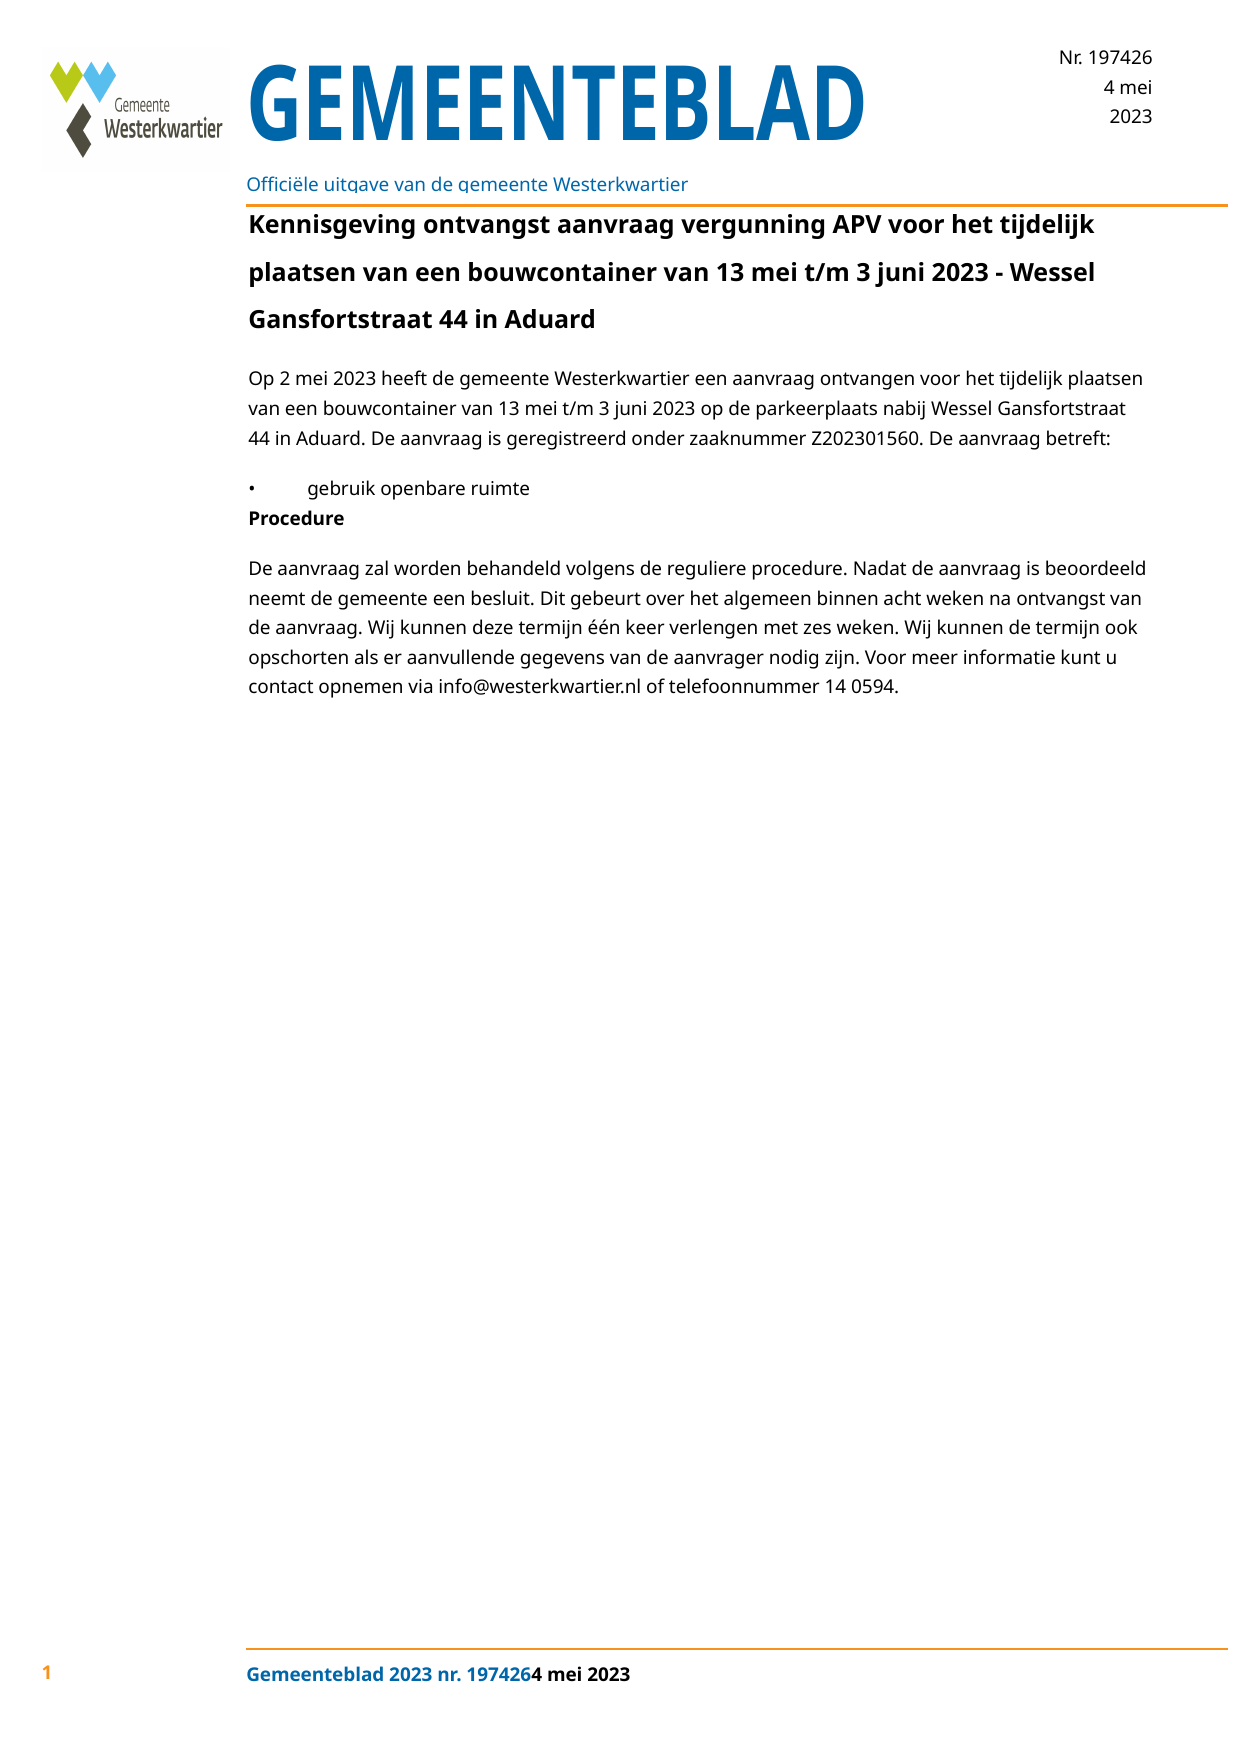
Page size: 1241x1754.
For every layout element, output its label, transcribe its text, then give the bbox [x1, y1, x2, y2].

text De aanvraag zal worden behandeld volgens de reguliere procedure. Nadat de aanvraag is beoordeeld neemt de gemeente een besluit. Dit gebeurt over het algemeen binnen acht weken na ontvangst van de aanvraag. Wij kunnen deze termijn één keer verlengen met zes weken. Wij kunnen de termijn ook opschorten als er aanvullende gegevens van de aanvrager nodig zijn. Voor meer informatie kunt u contact opnemen via info@westerkwartier.nl of telefoonnummer 14 0594. [248, 555, 1152, 699]
text Kennisgeving ontvangst aanvraag vergunning APV voor het tijdelijk plaatsen van een bouwcontainer van 13 mei t/m 3 juni 2023 - Wessel Gansfortstraat 44 in Aduard [248, 207, 1152, 336]
list gebruik openbare ruimte [248, 475, 1152, 501]
text Op 2 mei 2023 heeft de gemeente Westerkwartier een aanvraag ontvangen voor het tijdelijk plaatsen van een bouwcontainer van 13 mei t/m 3 juni 2023 op de parkeerplaats nabij Wessel Gansfortstraat 44 in Aduard. De aanvraag is geregistreerd onder zaaknummer Z202301560. De aanvraag betreft: [248, 366, 1152, 450]
text Procedure [248, 505, 1152, 530]
picture [41, 47, 231, 172]
